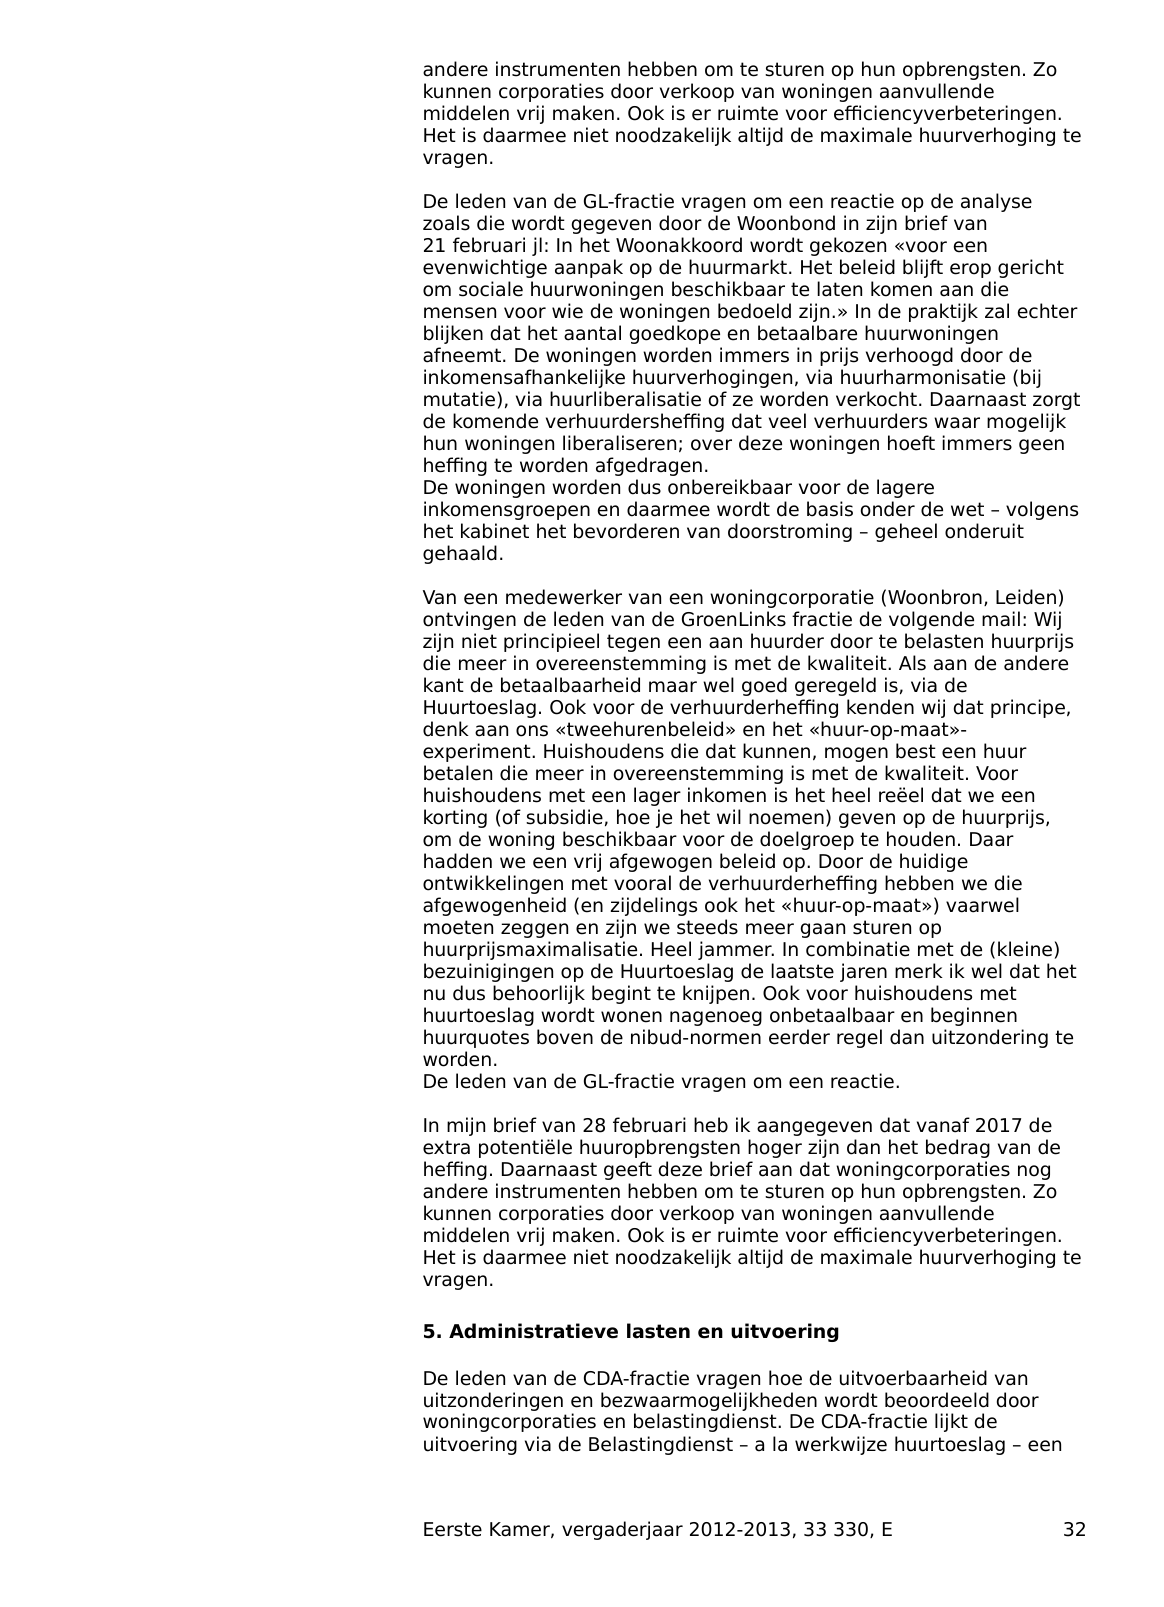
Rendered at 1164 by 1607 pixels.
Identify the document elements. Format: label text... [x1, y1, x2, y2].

text De leden van de GL-fractie vragen om een reactie. [422, 1071, 1087, 1092]
text Van een medewerker van een woningcorporatie (Woonbron, Leiden) ontvingen de leden van de GroenLinks fractie de volgende mail: Wij zijn niet principieel tegen een aan huurder door te belasten huurprijs die meer in overeenstemming is met de kwaliteit. Als aan de andere kant de betaalbaarheid maar wel goed geregeld is, via de Huurtoeslag. Ook voor de verhuurderheffing kenden wij dat principe, denk aan ons «tweehurenbeleid» en het «huur-op-maat»- experiment. Huishoudens die dat kunnen, mogen best een huur betalen die meer in overeenstemming is met de kwaliteit. Voor huishoudens met een lager inkomen is het heel reëel dat we een korting (of subsidie, hoe je het wil noemen) geven op de huurprijs, om de woning beschikbaar voor de doelgroep te houden. Daar hadden we een vrij afgewogen beleid op. Door de huidige ontwikkelingen met vooral de verhuurderheffing hebben we die afgewogenheid (en zijdelings ook het «huur-op-maat») vaarwel moeten zeggen en zijn we steeds meer gaan sturen op huurprijsmaximalisatie. Heel jammer. In combinatie met de (kleine) bezuinigingen op de Huurtoeslag de laatste jaren merk ik wel dat het nu dus behoorlijk begint te knijpen. Ook voor huishoudens met huurtoeslag wordt wonen nagenoeg onbetaalbaar en beginnen huurquotes boven de nibud-normen eerder regel dan uitzondering te worden. [422, 587, 1087, 1071]
text De woningen worden dus onbereikbaar voor de lagere inkomensgroepen en daarmee wordt de basis onder de wet – volgens het kabinet het bevorderen van doorstroming – geheel onderuit gehaald. [422, 477, 1087, 565]
text In mijn brief van 28 februari heb ik aangegeven dat vanaf 2017 de extra potentiële huuropbrengsten hoger zijn dan het bedrag van de heffing. Daarnaast geeft deze brief aan dat woningcorporaties nog andere instrumenten hebben om te sturen op hun opbrengsten. Zo kunnen corporaties door verkoop van woningen aanvullende middelen vrij maken. Ook is er ruimte voor efficiencyverbeteringen. Het is daarmee niet noodzakelijk altijd de maximale huurverhoging te vragen. [422, 1115, 1087, 1291]
text andere instrumenten hebben om te sturen op hun opbrengsten. Zo kunnen corporaties door verkoop van woningen aanvullende middelen vrij maken. Ook is er ruimte voor efficiencyverbeteringen. Het is daarmee niet noodzakelijk altijd de maximale huurverhoging te vragen. [422, 59, 1087, 169]
text De leden van de GL-fractie vragen om een reactie op de analyse zoals die wordt gegeven door de Woonbond in zijn brief van 21 februari jl: In het Woonakkoord wordt gekozen «voor een evenwichtige aanpak op de huurmarkt. Het beleid blijft erop gericht om sociale huurwoningen beschikbaar te laten komen aan die mensen voor wie de woningen bedoeld zijn.» In de praktijk zal echter blijken dat het aantal goedkope en betaalbare huurwoningen afneemt. De woningen worden immers in prijs verhoogd door de inkomensafhankelijke huurverhogingen, via huurharmonisatie (bij mutatie), via huurliberalisatie of ze worden verkocht. Daarnaast zorgt de komende verhuurdersheffing dat veel verhuurders waar mogelijk hun woningen liberaliseren; over deze woningen hoeft immers geen heffing te worden afgedragen. [422, 191, 1087, 477]
text De leden van de CDA-fractie vragen hoe de uitvoerbaarheid van uitzonderingen en bezwaarmogelijkheden wordt beoordeeld door woningcorporaties en belastingdienst. De CDA-fractie lijkt de uitvoering via de Belastingdienst – a la werkwijze huurtoeslag – een [422, 1367, 1087, 1455]
subtitle 5. Administratieve lasten en uitvoering [422, 1321, 1087, 1342]
